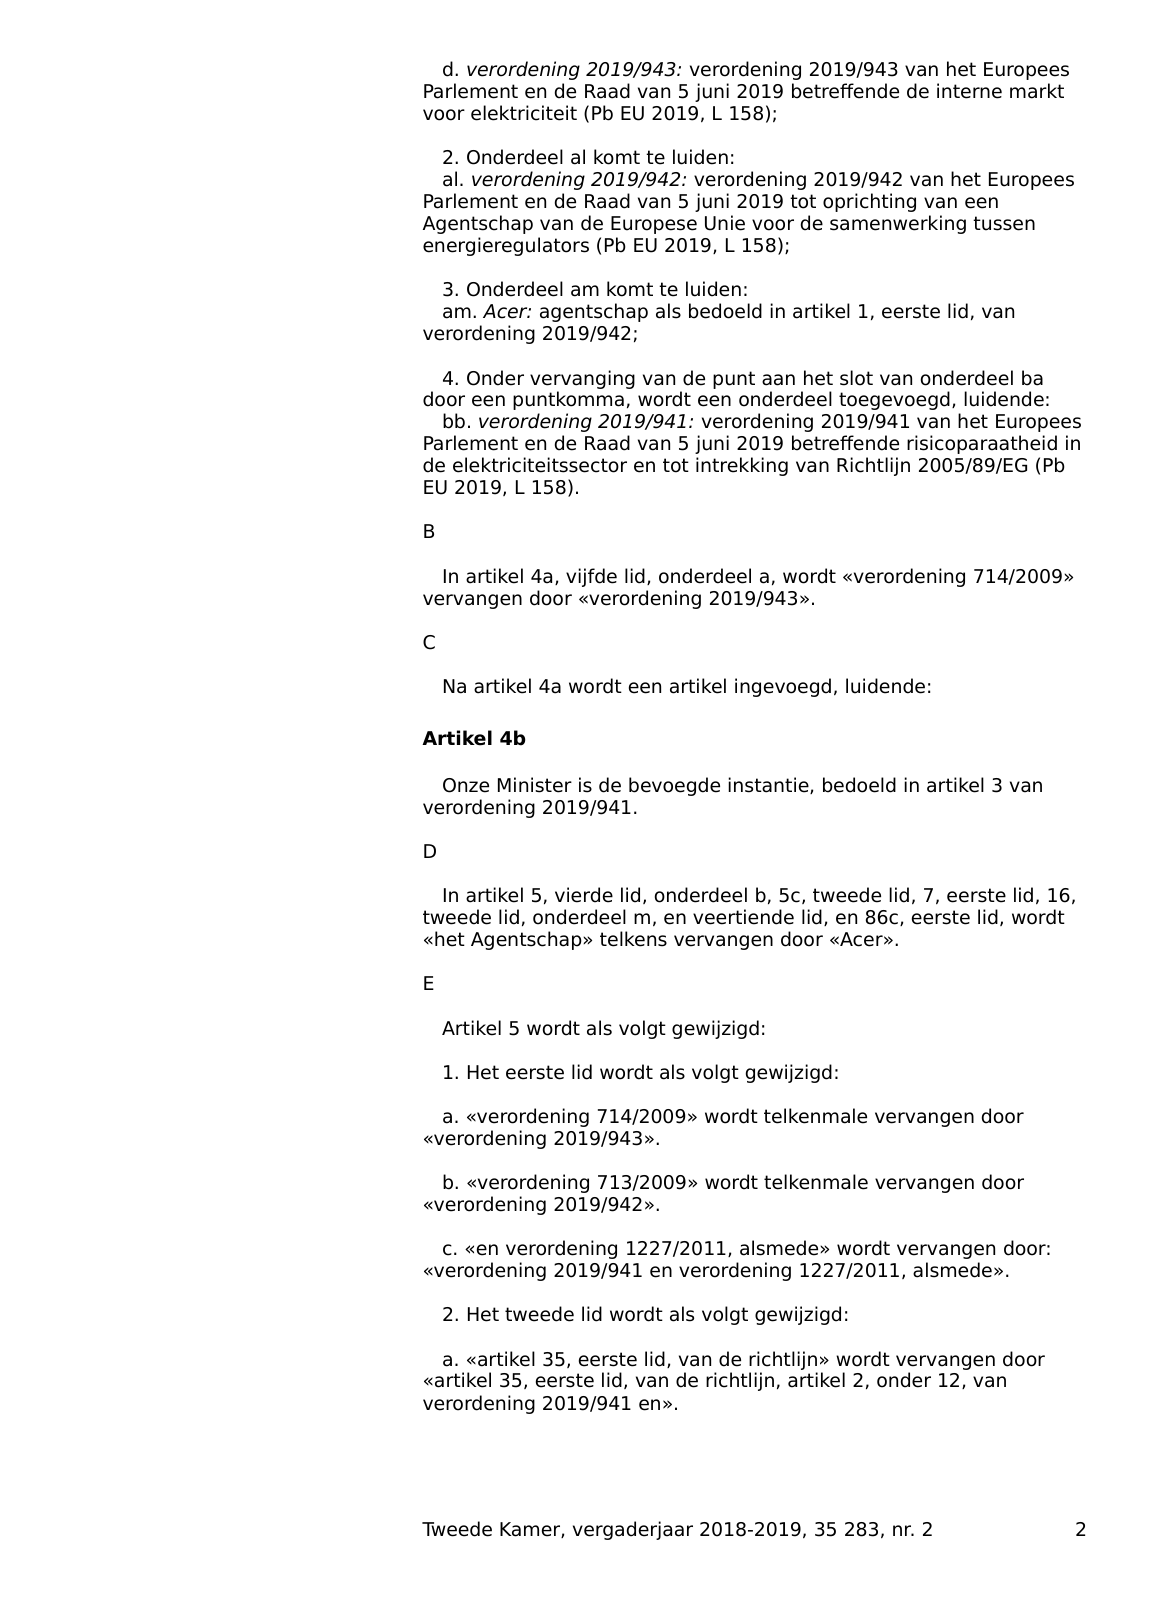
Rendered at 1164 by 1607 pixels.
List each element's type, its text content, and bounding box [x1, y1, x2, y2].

text 1. Het eerste lid wordt als volgt gewijzigd: [422, 1062, 1087, 1084]
text 4. Onder vervanging van de punt aan het slot van onderdeel ba door een puntkomma, wordt een onderdeel toegevoegd, luidende: [422, 367, 1087, 411]
text In artikel 5, vierde lid, onderdeel b, 5c, tweede lid, 7, eerste lid, 16, tweede lid, onderdeel m, en veertiende lid, en 86c, eerste lid, wordt «het Agentschap» telkens vervangen door «Acer». [422, 885, 1087, 951]
text B [422, 521, 1087, 543]
text b. «verordening 713/2009» wordt telkenmale vervangen door «verordening 2019/942». [422, 1172, 1087, 1216]
subtitle Artikel 4b [422, 728, 1087, 750]
text E [422, 973, 1087, 995]
text Na artikel 4a wordt een artikel ingevoegd, luidende: [422, 676, 1087, 698]
text 3. Onderdeel am komt te luiden: [422, 279, 1087, 301]
text 2. Het tweede lid wordt als volgt gewijzigd: [422, 1304, 1087, 1326]
text 2. Onderdeel al komt te luiden: [422, 147, 1087, 169]
text D [422, 841, 1087, 863]
text c. «en verordening 1227/2011, alsmede» wordt vervangen door: «verordening 2019/941 en verordening 1227/2011, alsmede». [422, 1238, 1087, 1282]
text d. verordening 2019/943: verordening 2019/943 van het Europees Parlement en de Raad van 5 juni 2019 betreffende de interne markt voor elektriciteit (Pb EU 2019, L 158); [422, 59, 1087, 125]
text Artikel 5 wordt als volgt gewijzigd: [422, 1017, 1087, 1039]
text al. verordening 2019/942: verordening 2019/942 van het Europees Parlement en de Raad van 5 juni 2019 tot oprichting van een Agentschap van de Europese Unie voor de samenwerking tussen energieregulators (Pb EU 2019, L 158); [422, 169, 1087, 257]
text C [422, 632, 1087, 654]
text a. «artikel 35, eerste lid, van de richtlijn» wordt vervangen door «artikel 35, eerste lid, van de richtlijn, artikel 2, onder 12, van verordening 2019/941 en». [422, 1348, 1087, 1414]
text am. Acer: agentschap als bedoeld in artikel 1, eerste lid, van verordening 2019/942; [422, 301, 1087, 345]
text bb. verordening 2019/941: verordening 2019/941 van het Europees Parlement en de Raad van 5 juni 2019 betreffende risicoparaatheid in de elektriciteitssector en tot intrekking van Richtlijn 2005/89/EG (Pb EU 2019, L 158). [422, 411, 1087, 499]
text a. «verordening 714/2009» wordt telkenmale vervangen door «verordening 2019/943». [422, 1106, 1087, 1150]
text In artikel 4a, vijfde lid, onderdeel a, wordt «verordening 714/2009» vervangen door «verordening 2019/943». [422, 566, 1087, 609]
text Onze Minister is de bevoegde instantie, bedoeld in artikel 3 van verordening 2019/941. [422, 775, 1087, 819]
